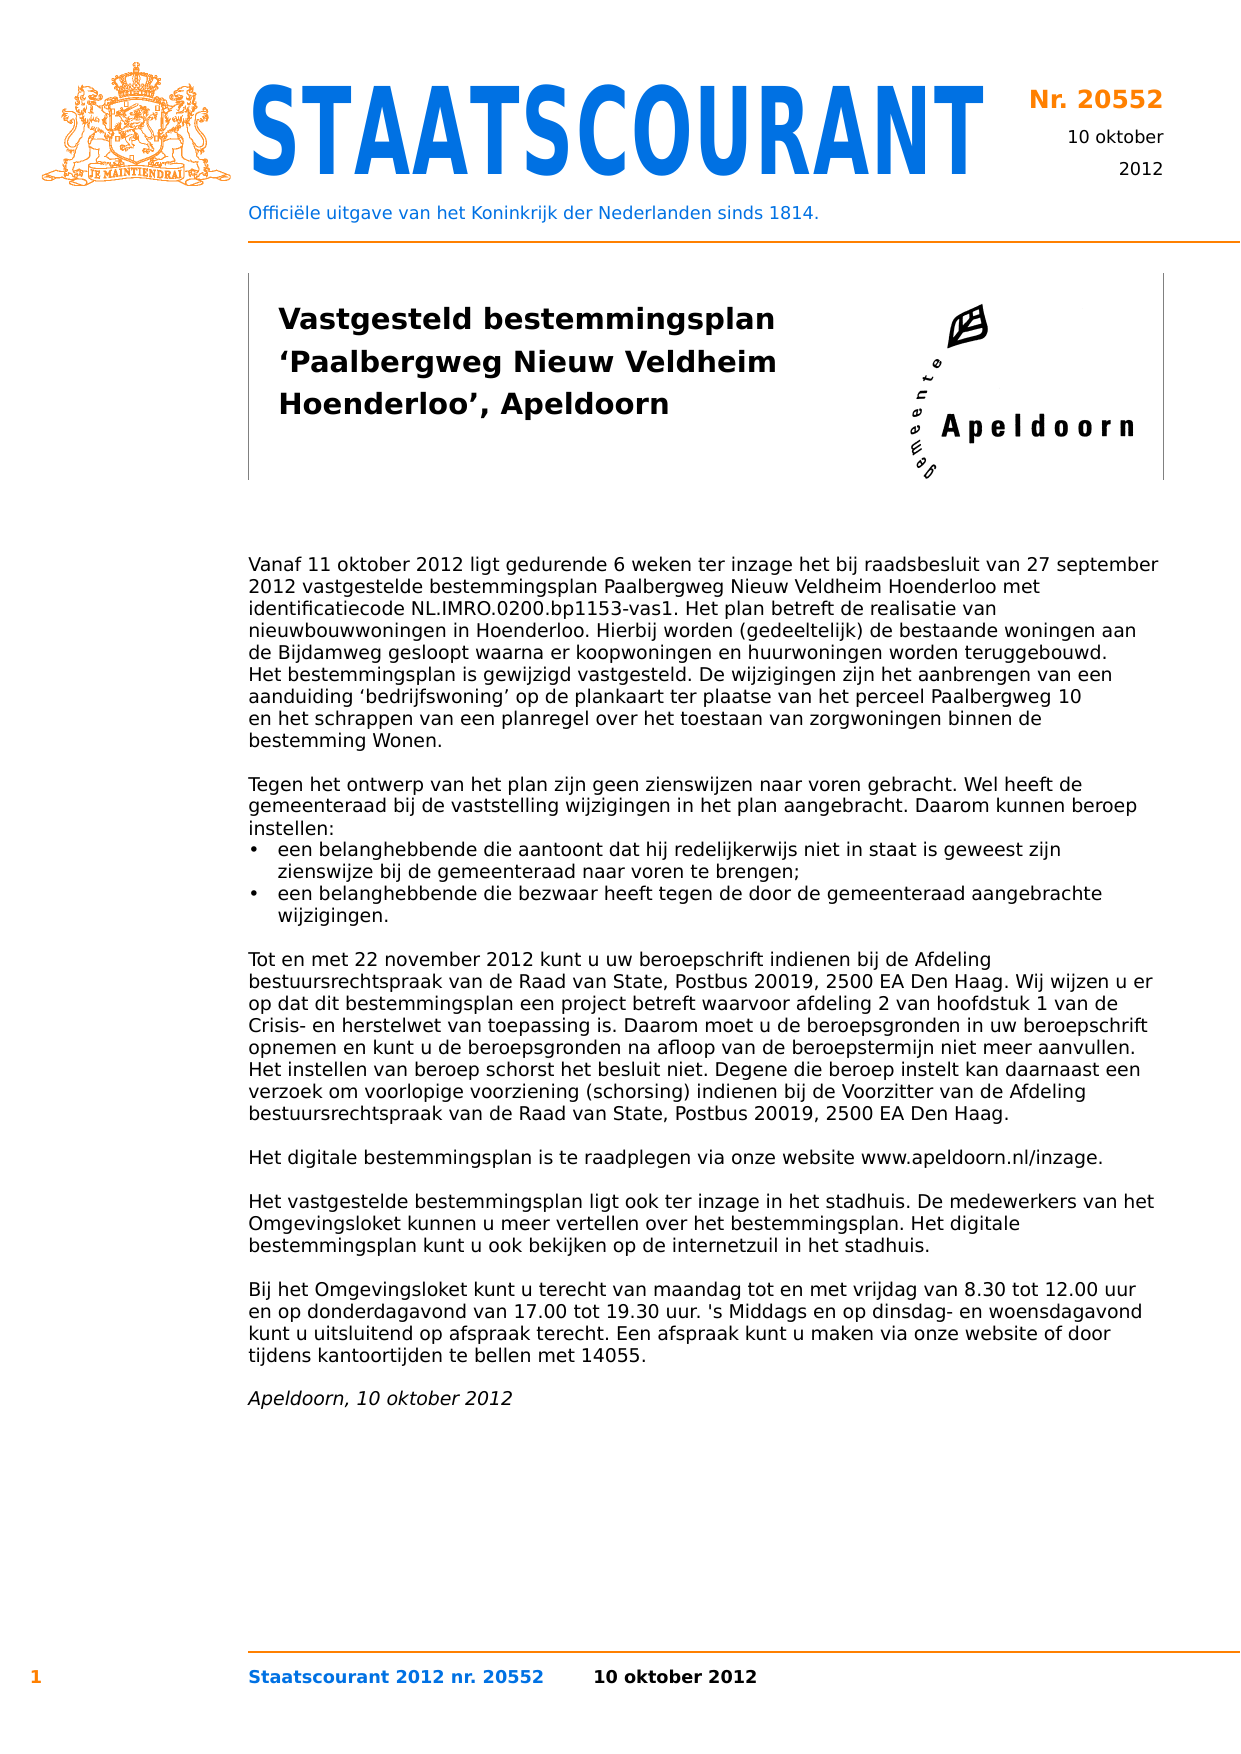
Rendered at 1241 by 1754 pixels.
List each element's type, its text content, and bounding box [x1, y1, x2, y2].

text • een belanghebbende die bezwaar heeft tegen de door de gemeenteraad aangebrachte wijzigingen. [248, 883, 1163, 927]
text Het digitale bestemmingsplan is te raadplegen via onze website www.apeldoorn.nl/inzage. [248, 1147, 1163, 1169]
picture [41, 62, 231, 186]
text Het instellen van beroep schorst het besluit niet. Degene die beroep instelt kan daarnaast een verzoek om voorlopige voorziening (schorsing) indienen bij de Voorzitter van de Afdeling bestuursrechtspraak van de Raad van State, Postbus 20019, 2500 EA Den Haag. [248, 1059, 1163, 1125]
text • een belanghebbende die aantoont dat hij redelijkerwijs niet in staat is geweest zijn zienswijze bij de gemeenteraad naar voren te brengen; [248, 839, 1163, 883]
text Tegen het ontwerp van het plan zijn geen zienswijzen naar voren gebracht. Wel heeft de gemeenteraad bij de vaststelling wijzigingen in het plan aangebracht. Daarom kunnen beroep instellen: [248, 773, 1163, 839]
table_header Nr. 20552 [998, 62, 1240, 121]
table_cell 10 oktober [998, 121, 1240, 153]
text Tot en met 22 november 2012 kunt u uw beroepschrift indienen bij de Afdeling bestuursrechtspraak van de Raad van State, Postbus 20019, 2500 EA Den Haag. Wij wijzen u er op dat dit bestemmingsplan een project betreft waarvoor afdeling 2 van hoofdstuk 1 van de Crisis- en herstelwet van toepassing is. Daarom moet u de beroepsgronden in uw beroepschrift opnemen en kunt u de beroepsgronden na afloop van de beroepstermijn niet meer aanvullen. [248, 949, 1163, 1059]
table_cell 2012 [998, 153, 1240, 203]
text Bij het Omgevingsloket kunt u terecht van maandag tot en met vrijdag van 8.30 tot 12.00 uur en op donderdagavond van 17.00 tot 19.30 uur. 's Middags en op dinsdag- en woensdagavond kunt u uitsluitend op afspraak terecht. Een afspraak kunt u maken via onze website of door tijdens kantoortijden te bellen met 14055. [248, 1278, 1163, 1366]
picture [909, 302, 1134, 480]
table_header [25, 62, 248, 241]
table_cell Officiële uitgave van het Koninkrijk der Nederlanden sinds 1814. [248, 203, 1240, 241]
text Het vastgestelde bestemmingsplan ligt ook ter inzage in het stadhuis. De medewerkers van het Omgevingsloket kunnen u meer vertellen over het bestemmingsplan. Het digitale bestemmingsplan kunt u ook bekijken op de internetzuil in het stadhuis. [248, 1191, 1163, 1257]
text en het schrappen van een planregel over het toestaan van zorgwoningen binnen de bestemming Wonen. [248, 708, 1163, 752]
subtitle Vastgesteld bestemmingsplan ‘Paalbergweg Nieuw Veldheim Hoenderloo’, Apeldoorn [249, 273, 1163, 480]
text Apeldoorn, 10 oktober 2012 [248, 1388, 1163, 1410]
text Vanaf 11 oktober 2012 ligt gedurende 6 weken ter inzage het bij raadsbesluit van 27 september 2012 vastgestelde bestemmingsplan Paalbergweg Nieuw Veldheim Hoenderloo met identificatiecode NL.IMRO.0200.bp1153-vas1. Het plan betreft de realisatie van nieuwbouwwoningen in Hoenderloo. Hierbij worden (gedeeltelijk) de bestaande woningen aan de Bijdamweg gesloopt waarna er koopwoningen en huurwoningen worden teruggebouwd. [248, 554, 1163, 664]
text Het bestemmingsplan is gewijzigd vastgesteld. De wijzigingen zijn het aanbrengen van een aanduiding ‘bedrijfswoning’ op de plankaart ter plaatse van het perceel Paalbergweg 10 [248, 664, 1163, 708]
table_header STAATSCOURANT [248, 62, 998, 203]
